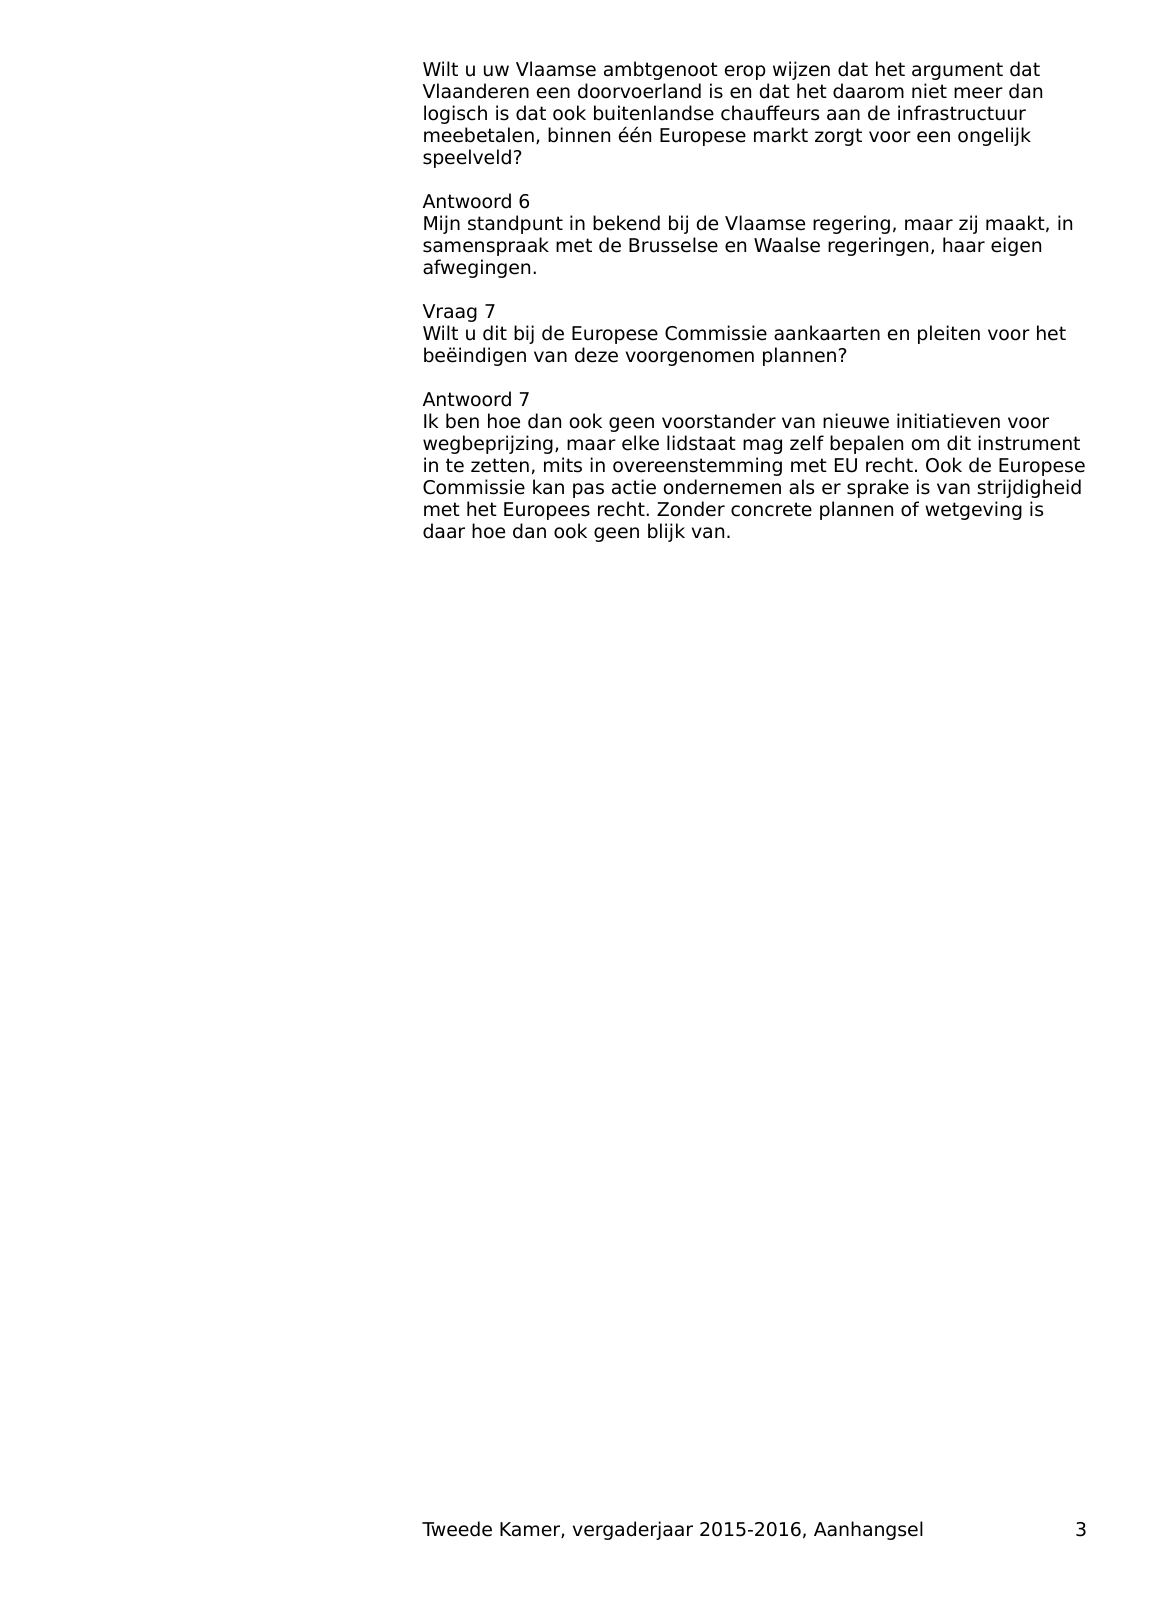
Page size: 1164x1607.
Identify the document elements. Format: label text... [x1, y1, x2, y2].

text Wilt u uw Vlaamse ambtgenoot erop wijzen dat het argument dat Vlaanderen een doorvoerland is en dat het daarom niet meer dan logisch is dat ook buitenlandse chauffeurs aan de infrastructuur meebetalen, binnen één Europese markt zorgt voor een ongelijk speelveld? [422, 59, 1087, 169]
text Wilt u dit bij de Europese Commissie aankaarten en pleiten voor het beëindigen van deze voorgenomen plannen? [422, 323, 1087, 367]
text Vraag 7 [422, 301, 1087, 323]
text Ik ben hoe dan ook geen voorstander van nieuwe initiatieven voor wegbeprijzing, maar elke lidstaat mag zelf bepalen om dit instrument in te zetten, mits in overeenstemming met EU recht. Ook de Europese Commissie kan pas actie ondernemen als er sprake is van strijdigheid met het Europees recht. Zonder concrete plannen of wetgeving is daar hoe dan ook geen blijk van. [422, 411, 1087, 543]
text Antwoord 6 [422, 191, 1087, 213]
text Mijn standpunt in bekend bij de Vlaamse regering, maar zij maakt, in samenspraak met de Brusselse en Waalse regeringen, haar eigen afwegingen. [422, 213, 1087, 279]
text Antwoord 7 [422, 389, 1087, 411]
